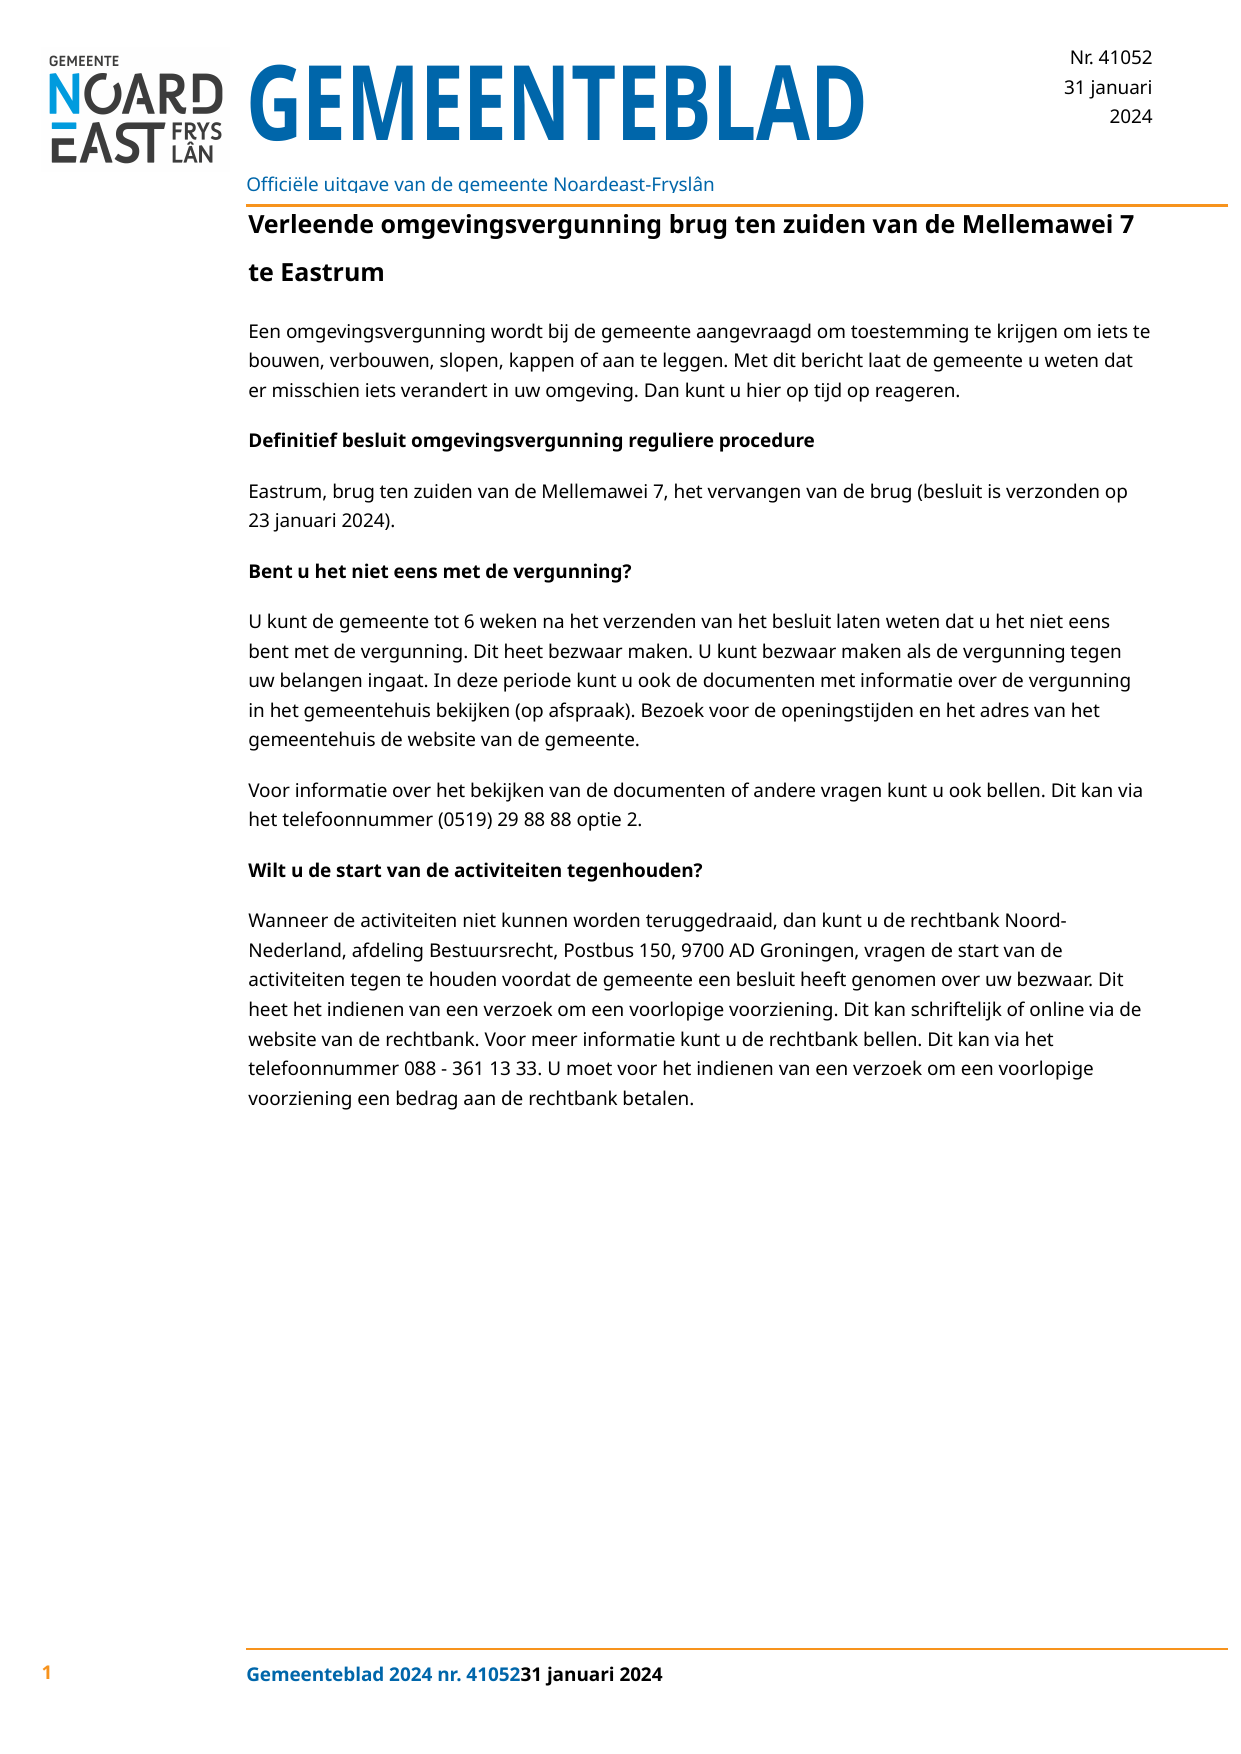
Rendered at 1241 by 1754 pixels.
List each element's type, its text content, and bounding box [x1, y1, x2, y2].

text Een omgevingsvergunning wordt bij de gemeente aangevraagd om toestemming te krijgen om iets te bouwen, verbouwen, slopen, kappen of aan te leggen. Met dit bericht laat de gemeente u weten dat er misschien iets verandert in uw omgeving. Dan kunt u hier op tijd op reageren. [248, 318, 1152, 403]
picture [41, 47, 231, 172]
text Bent u het niet eens met de vergunning? [248, 558, 1152, 584]
text Wilt u de start van de activiteiten tegenhouden? [248, 857, 1152, 883]
text Voor informatie over het bekijken van de documenten of andere vragen kunt u ook bellen. Dit kan via het telefoonnummer (0519) 29 88 88 optie 2. [248, 777, 1152, 832]
text Definitief besluit omgevingsvergunning reguliere procedure [248, 427, 1152, 453]
text Wanneer de activiteiten niet kunnen worden teruggedraaid, dan kunt u de rechtbank Noord-Nederland, afdeling Bestuursrecht, Postbus 150, 9700 AD Groningen, vragen de start van de activiteiten tegen te houden voordat de gemeente een besluit heeft genomen over uw bezwaar. Dit heet het indienen van een verzoek om een voorlopige voorziening. Dit kan schriftelijk of online via de website van de rechtbank. Voor meer informatie kunt u de rechtbank bellen. Dit kan via het telefoonnummer 088 - 361 13 33. U moet voor het indienen van een verzoek om een voorlopige voorziening een bedrag aan de rechtbank betalen. [248, 907, 1152, 1111]
text U kunt de gemeente tot 6 weken na het verzenden van het besluit laten weten dat u het niet eens bent met de vergunning. Dit heet bezwaar maken. U kunt bezwaar maken als de vergunning tegen uw belangen ingaat. In deze periode kunt u ook de documenten met informatie over de vergunning in het gemeentehuis bekijken (op afspraak). Bezoek voor de openingstijden en het adres van het gemeentehuis de website van de gemeente. [248, 608, 1152, 752]
text Verleende omgevingsvergunning brug ten zuiden van de Mellemawei 7 te Eastrum [248, 207, 1152, 288]
text Eastrum, brug ten zuiden van de Mellemawei 7, het vervangen van de brug (besluit is verzonden op 23 januari 2024). [248, 478, 1152, 533]
